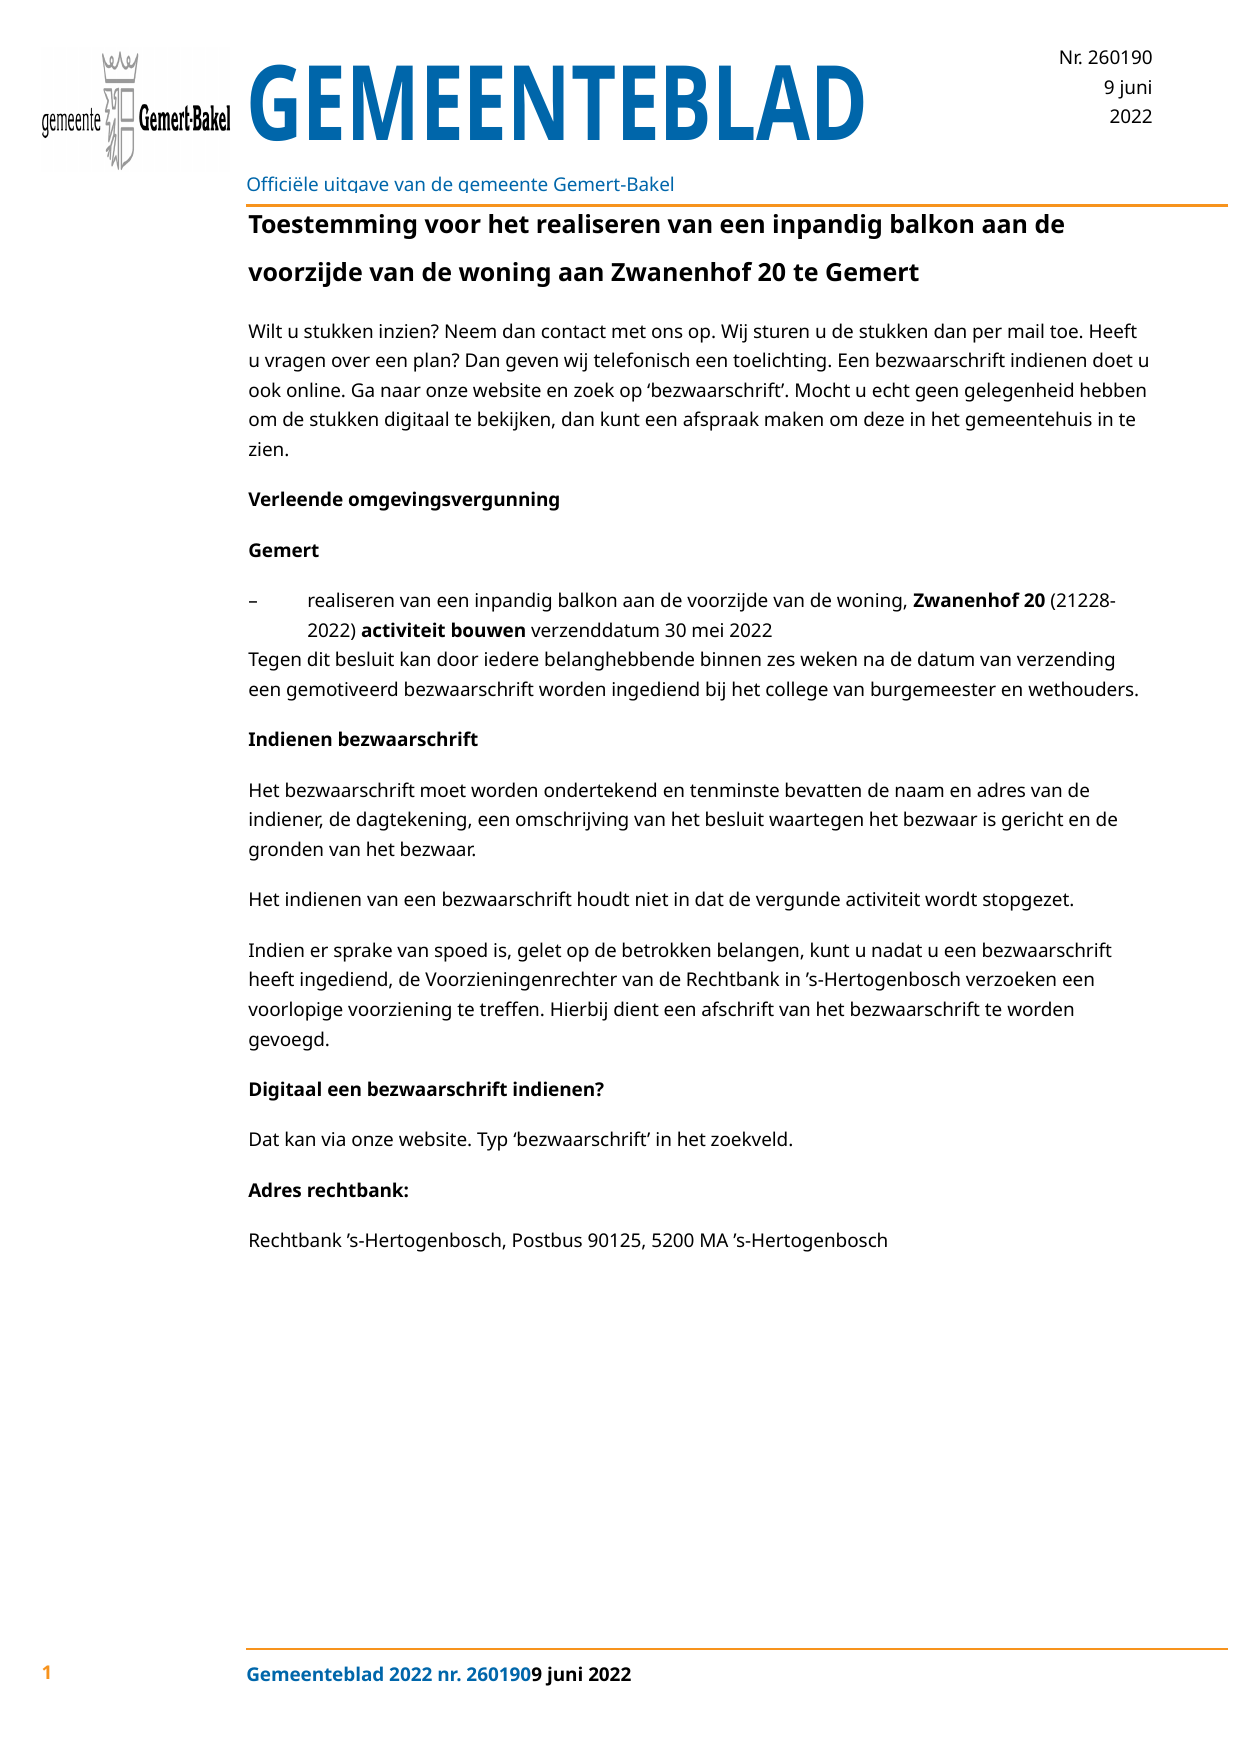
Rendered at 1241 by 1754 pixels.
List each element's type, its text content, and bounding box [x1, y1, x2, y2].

picture [41, 47, 231, 172]
text Het bezwaarschrift moet worden ondertekend en tenminste bevatten de naam en adres van de indiener, de dagtekening, een omschrijving van het besluit waartegen het bezwaar is gericht en de gronden van het bezwaar. [248, 777, 1152, 862]
text Het indienen van een bezwaarschrift houdt niet in dat de vergunde activiteit wordt stopgezet. [248, 887, 1152, 912]
text Adres rechtbank: [248, 1177, 1152, 1203]
text Wilt u stukken inzien? Neem dan contact met ons op. Wij sturen u de stukken dan per mail toe. Heeft u vragen over een plan? Dan geven wij telefonisch een toelichting. Een bezwaarschrift indienen doet u ook online. Ga naar onze website en zoek op ‘bezwaarschrift’. Mocht u echt geen gelegenheid hebben om de stukken digitaal te bekijken, dan kunt een afspraak maken om deze in het gemeentehuis in te zien. [248, 318, 1152, 462]
list realiseren van een inpandig balkon aan de voorzijde van de woning, Zwanenhof 20 (21228-2022) activiteit bouwen verzenddatum 30 mei 2022 [248, 587, 1152, 643]
text Gemert [248, 537, 1152, 563]
text Indienen bezwaarschrift [248, 727, 1152, 752]
text Rechtbank ’s-Hertogenbosch, Postbus 90125, 5200 MA ’s-Hertogenbosch [248, 1227, 1152, 1253]
text Dat kan via onze website. Typ ‘bezwaarschrift’ in het zoekveld. [248, 1127, 1152, 1152]
text Tegen dit besluit kan door iedere belanghebbende binnen zes weken na de datum van verzending een gemotiveerd bezwaarschrift worden ingediend bij het college van burgemeester en wethouders. [248, 647, 1152, 702]
text Verleende omgevingsvergunning [248, 487, 1152, 512]
text Digitaal een bezwaarschrift indienen? [248, 1076, 1152, 1102]
text Toestemming voor het realiseren van een inpandig balkon aan de voorzijde van de woning aan Zwanenhof 20 te Gemert [248, 207, 1152, 288]
text Indien er sprake van spoed is, gelet op de betrokken belangen, kunt u nadat u een bezwaarschrift heeft ingediend, de Voorzieningenrechter van de Rechtbank in ’s-Hertogenbosch verzoeken een voorlopige voorziening te treffen. Hierbij dient een afschrift van het bezwaarschrift te worden gevoegd. [248, 937, 1152, 1052]
